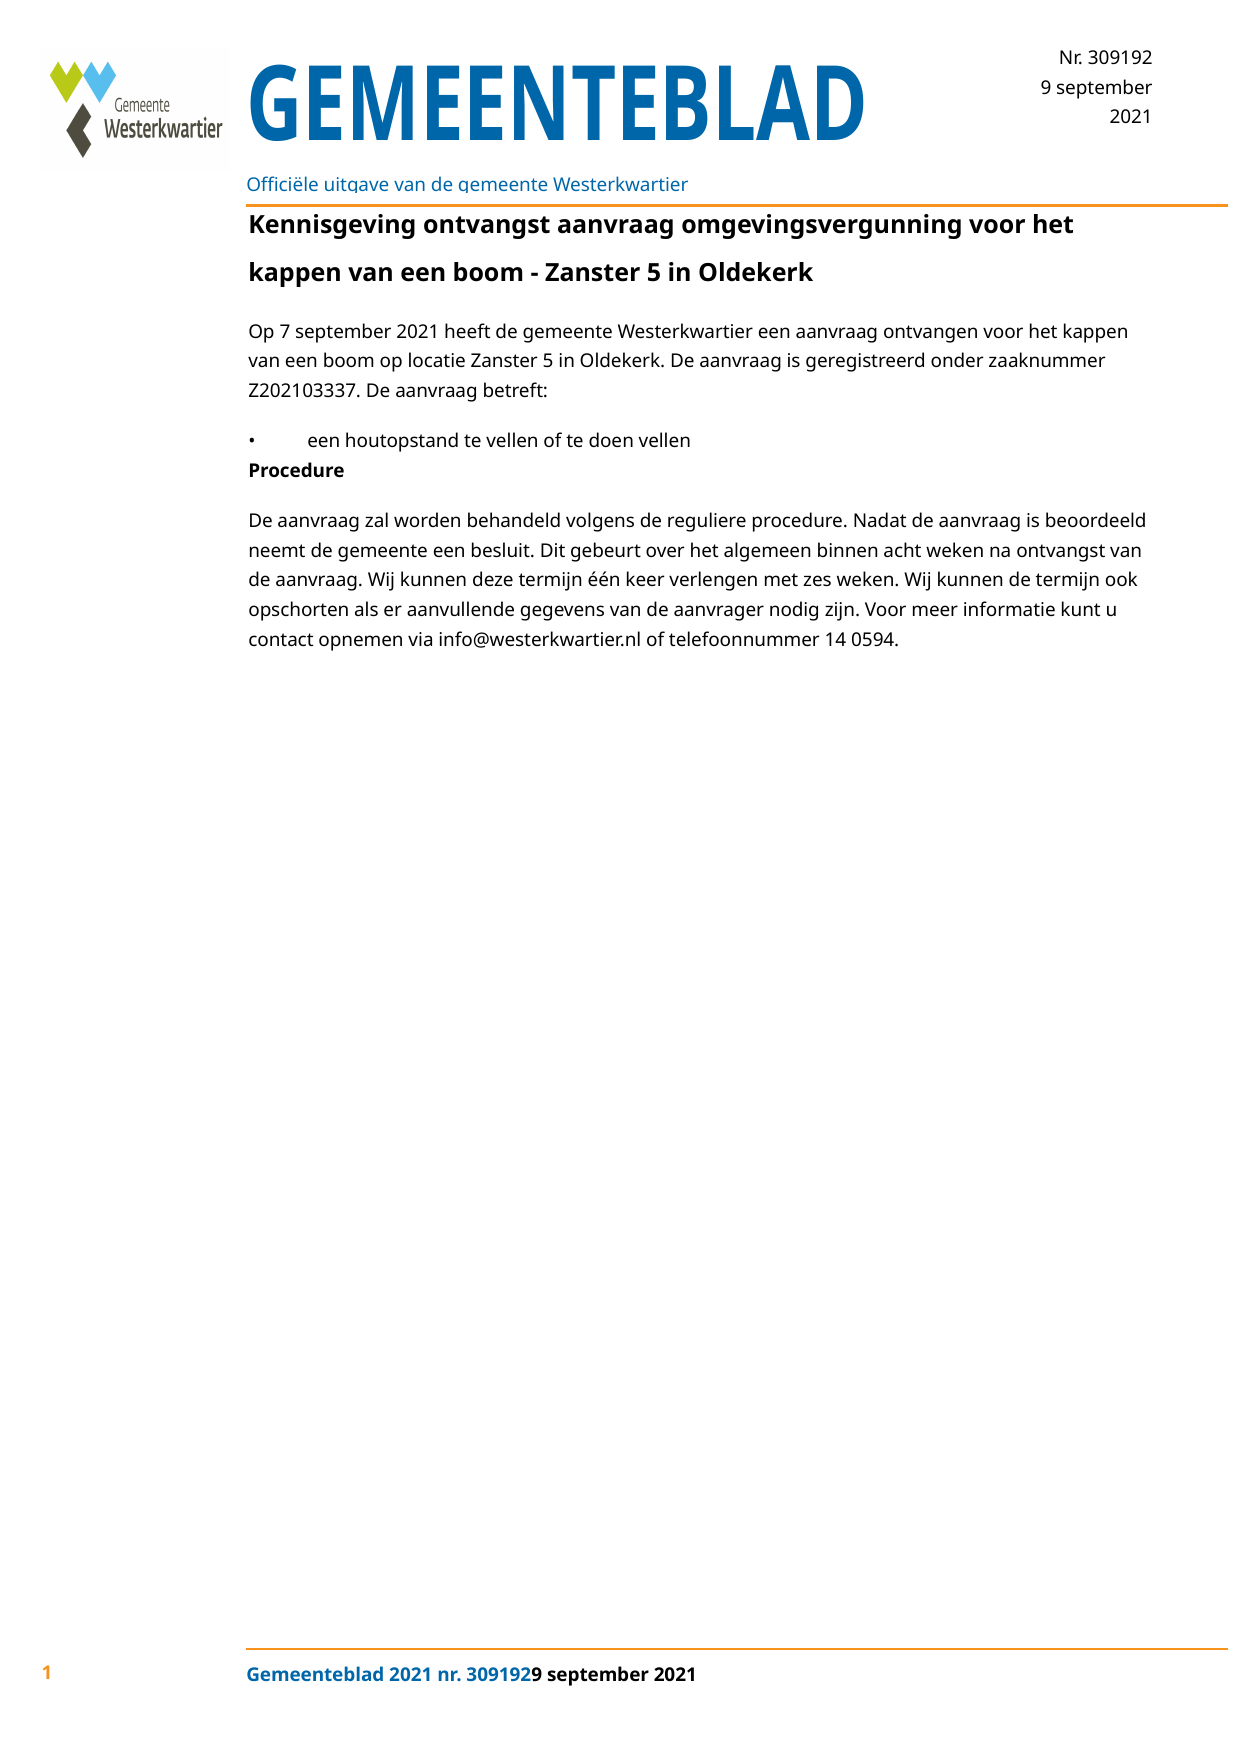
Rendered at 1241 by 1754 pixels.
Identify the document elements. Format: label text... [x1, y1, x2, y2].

text Kennisgeving ontvangst aanvraag omgevingsvergunning voor het kappen van een boom - Zanster 5 in Oldekerk [248, 207, 1152, 288]
text Op 7 september 2021 heeft de gemeente Westerkwartier een aanvraag ontvangen voor het kappen van een boom op locatie Zanster 5 in Oldekerk. De aanvraag is geregistreerd onder zaaknummer Z202103337. De aanvraag betreft: [248, 318, 1152, 403]
picture [41, 47, 231, 172]
text De aanvraag zal worden behandeld volgens de reguliere procedure. Nadat de aanvraag is beoordeeld neemt de gemeente een besluit. Dit gebeurt over het algemeen binnen acht weken na ontvangst van de aanvraag. Wij kunnen deze termijn één keer verlengen met zes weken. Wij kunnen de termijn ook opschorten als er aanvullende gegevens van de aanvrager nodig zijn. Voor meer informatie kunt u contact opnemen via info@westerkwartier.nl of telefoonnummer 14 0594. [248, 507, 1152, 652]
list een houtopstand te vellen of te doen vellen [248, 427, 1152, 453]
text Procedure [248, 457, 1152, 483]
